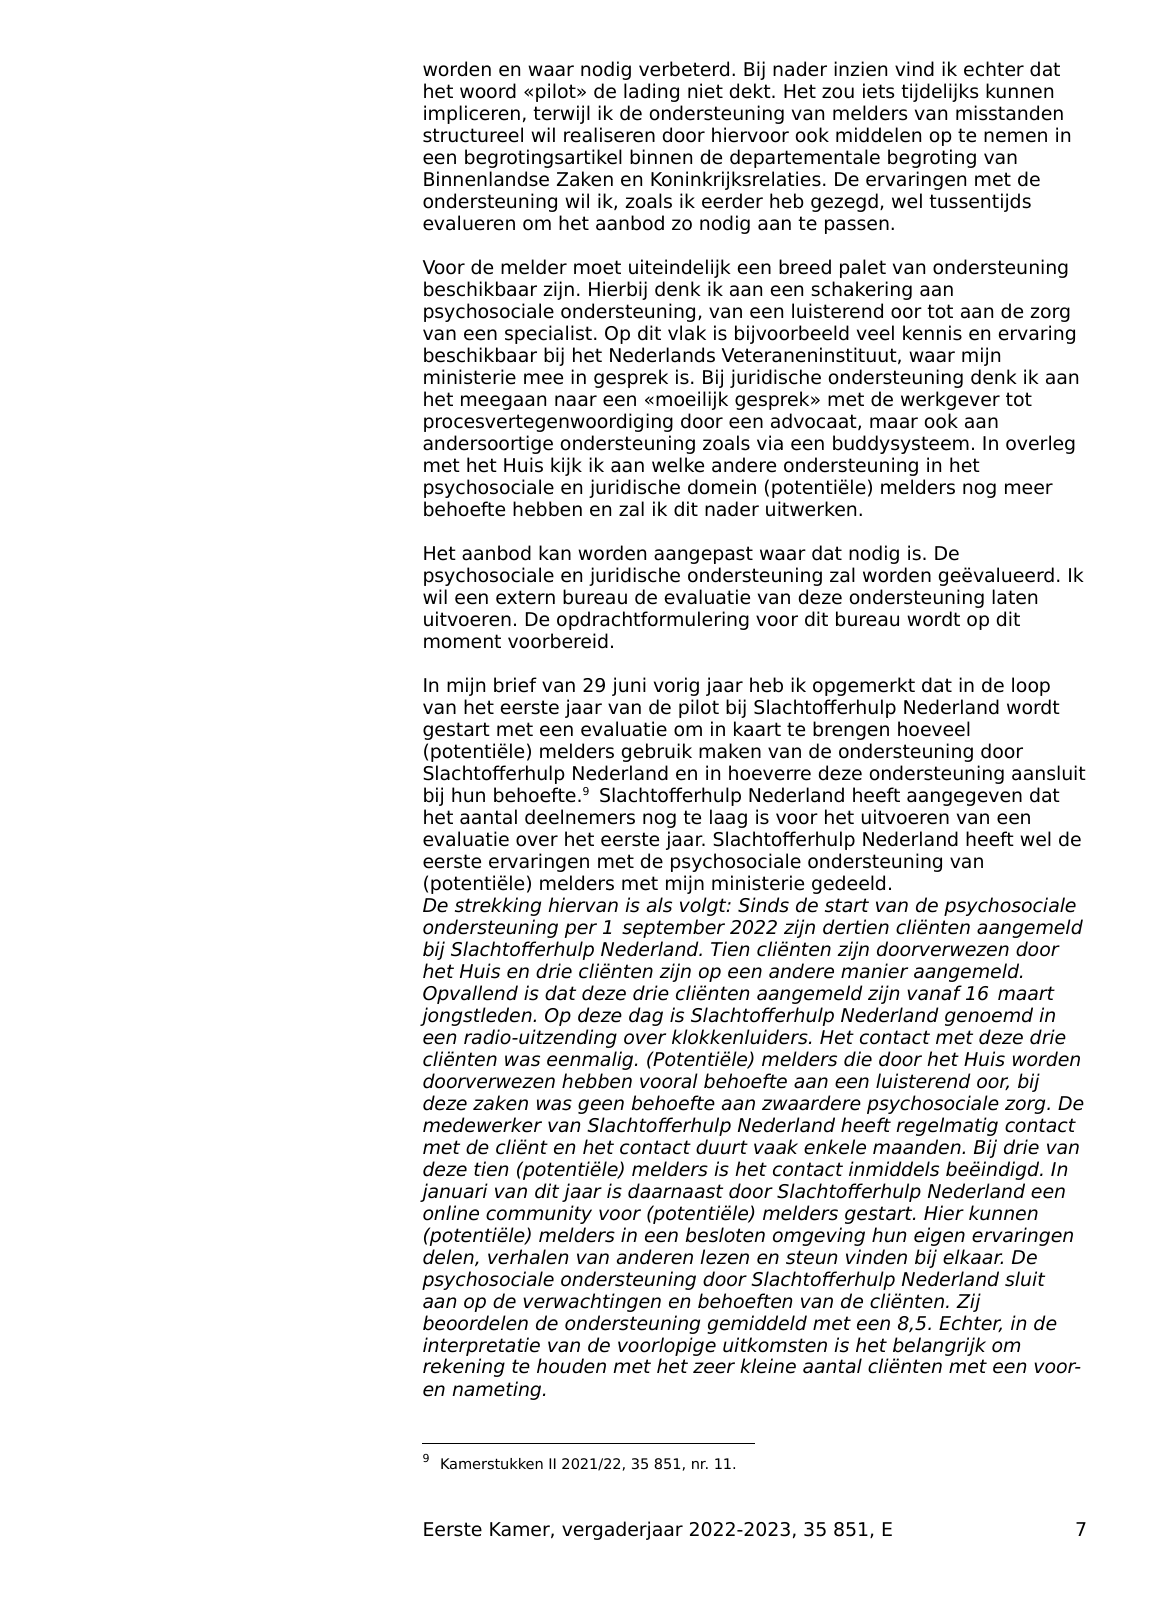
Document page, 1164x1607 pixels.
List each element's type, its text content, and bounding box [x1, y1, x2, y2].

text Voor de melder moet uiteindelijk een breed palet van ondersteuning beschikbaar zijn. Hierbij denk ik aan een schakering aan psychosociale ondersteuning, van een luisterend oor tot aan de zorg van een specialist. Op dit vlak is bijvoorbeeld veel kennis en ervaring beschikbaar bij het Nederlands Veteraneninstituut, waar mijn ministerie mee in gesprek is. Bij juridische ondersteuning denk ik aan het meegaan naar een «moeilijk gesprek» met de werkgever tot procesvertegenwoordiging door een advocaat, maar ook aan andersoortige ondersteuning zoals via een buddysysteem. In overleg met het Huis kijk ik aan welke andere ondersteuning in het psychosociale en juridische domein (potentiële) melders nog meer behoefte hebben en zal ik dit nader uitwerken. [422, 257, 1087, 521]
text Kamerstukken II 2021/22, 35 851, nr. 11. [422, 1452, 1087, 1474]
text In mijn brief van 29 juni vorig jaar heb ik opgemerkt dat in de loop van het eerste jaar van de pilot bij Slachtofferhulp Nederland wordt gestart met een evaluatie om in kaart te brengen hoeveel (potentiële) melders gebruik maken van de ondersteuning door Slachtofferhulp Nederland en in hoeverre deze ondersteuning aansluit bij hun behoefte. Slachtofferhulp Nederland heeft aangegeven dat het aantal deelnemers nog te laag is voor het uitvoeren van een evaluatie over het eerste jaar. Slachtofferhulp Nederland heeft wel de eerste ervaringen met de psychosociale ondersteuning van (potentiële) melders met mijn ministerie gedeeld. [422, 675, 1087, 895]
text Het aanbod kan worden aangepast waar dat nodig is. De psychosociale en juridische ondersteuning zal worden geëvalueerd. Ik wil een extern bureau de evaluatie van deze ondersteuning laten uitvoeren. De opdrachtformulering voor dit bureau wordt op dit moment voorbereid. [422, 543, 1087, 653]
text De strekking hiervan is als volgt: Sinds de start van de psychosociale ondersteuning per 1 september 2022 zijn dertien cliënten aangemeld bij Slachtofferhulp Nederland. Tien cliënten zijn doorverwezen door het Huis en drie cliënten zijn op een andere manier aangemeld. Opvallend is dat deze drie cliënten aangemeld zijn vanaf 16 maart jongstleden. Op deze dag is Slachtofferhulp Nederland genoemd in een radio-uitzending over klokkenluiders. Het contact met deze drie cliënten was eenmalig. (Potentiële) melders die door het Huis worden doorverwezen hebben vooral behoefte aan een luisterend oor, bij deze zaken was geen behoefte aan zwaardere psychosociale zorg. De medewerker van Slachtofferhulp Nederland heeft regelmatig contact met de cliënt en het contact duurt vaak enkele maanden. Bij drie van deze tien (potentiële) melders is het contact inmiddels beëindigd. In januari van dit jaar is daarnaast door Slachtofferhulp Nederland een online community voor (potentiële) melders gestart. Hier kunnen (potentiële) melders in een besloten omgeving hun eigen ervaringen delen, verhalen van anderen lezen en steun vinden bij elkaar. De psychosociale ondersteuning door Slachtofferhulp Nederland sluit aan op de verwachtingen en behoeften van de cliënten. Zij beoordelen de ondersteuning gemiddeld met een 8,5. Echter, in de interpretatie van de voorlopige uitkomsten is het belangrijk om rekening te houden met het zeer kleine aantal cliënten met een voor- en nameting. [422, 895, 1087, 1400]
text worden en waar nodig verbeterd. Bij nader inzien vind ik echter dat het woord «pilot» de lading niet dekt. Het zou iets tijdelijks kunnen impliceren, terwijl ik de ondersteuning van melders van misstanden structureel wil realiseren door hiervoor ook middelen op te nemen in een begrotingsartikel binnen de departementale begroting van Binnenlandse Zaken en Koninkrijksrelaties. De ervaringen met de ondersteuning wil ik, zoals ik eerder heb gezegd, wel tussentijds evalueren om het aanbod zo nodig aan te passen. [422, 59, 1087, 235]
